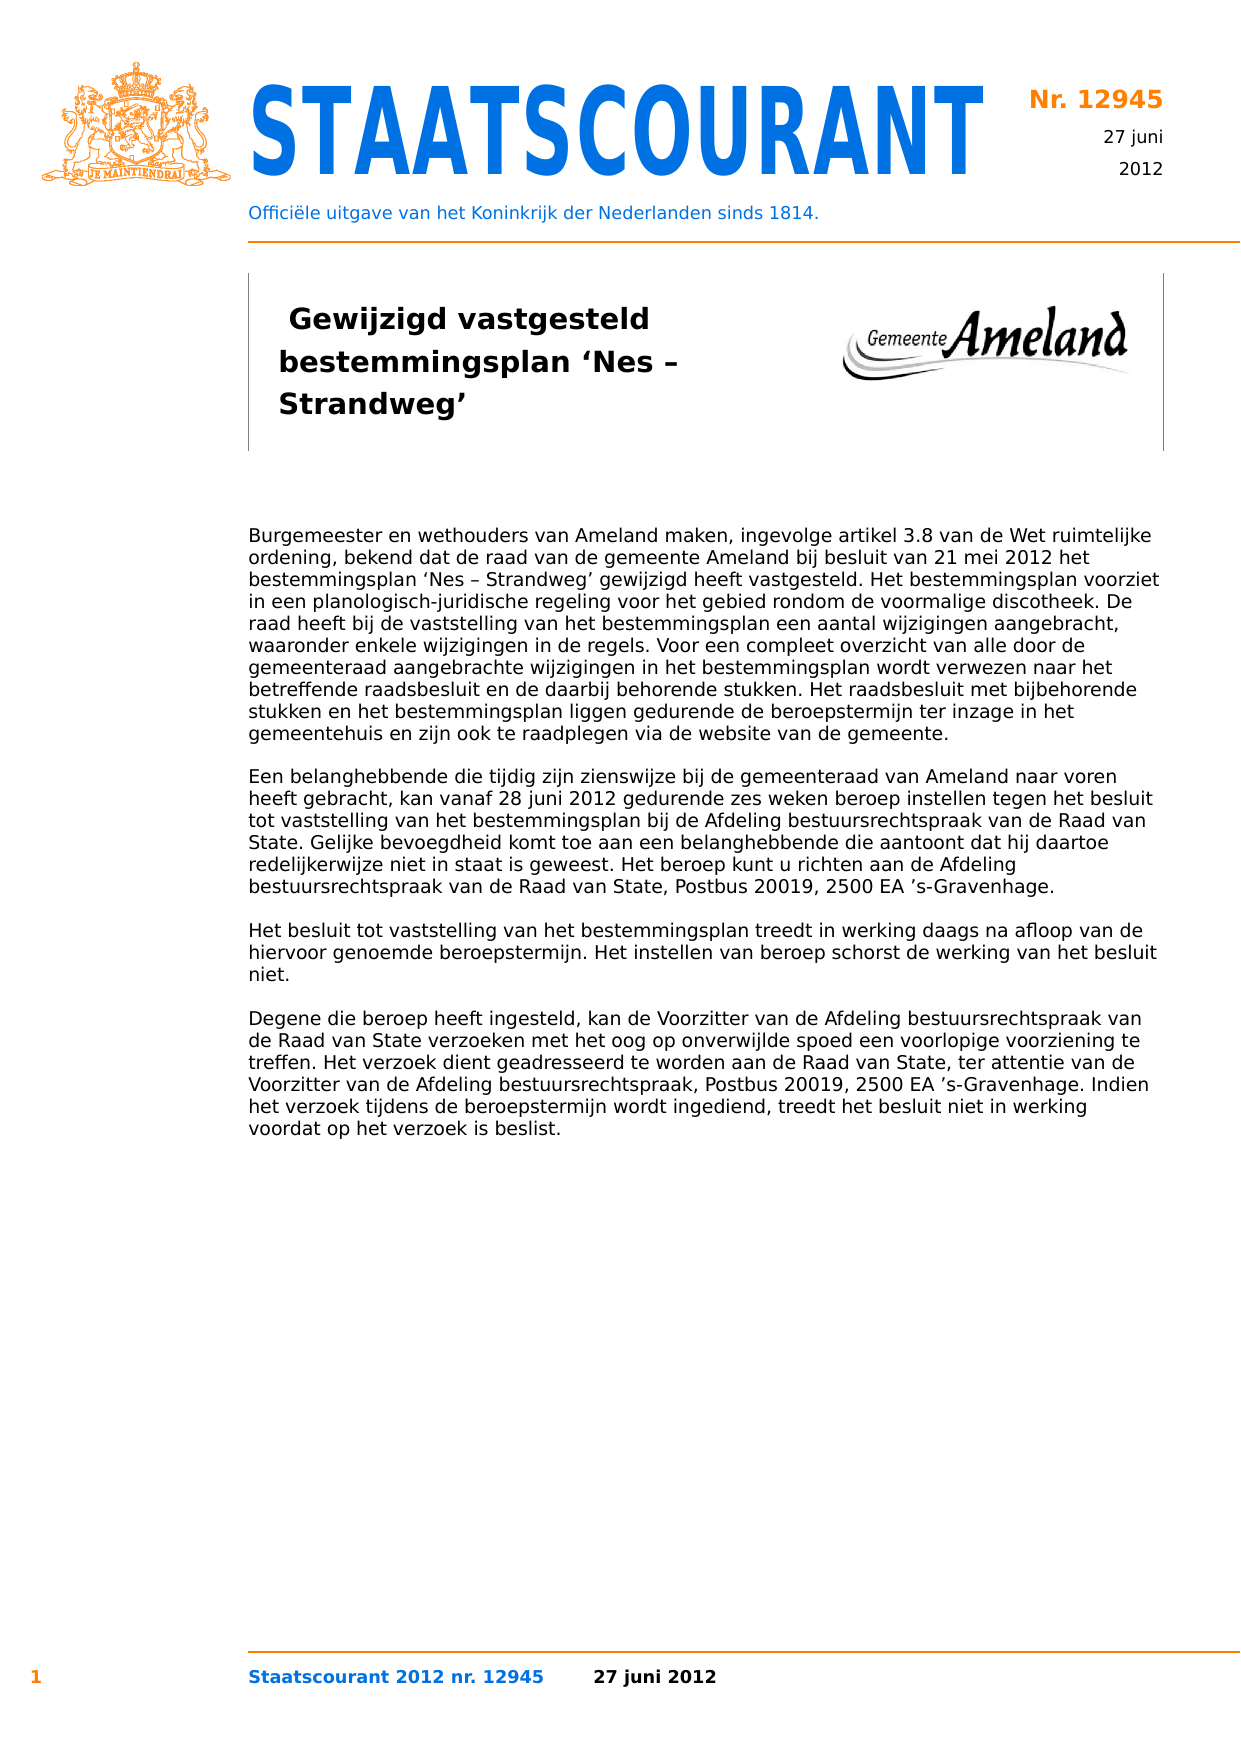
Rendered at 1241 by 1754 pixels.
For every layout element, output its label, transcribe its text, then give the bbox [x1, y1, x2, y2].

text Degene die beroep heeft ingesteld, kan de Voorzitter van de Afdeling bestuursrechtspraak van de Raad van State verzoeken met het oog op onverwijlde spoed een voorlopige voorziening te treffen. Het verzoek dient geadresseerd te worden aan de Raad van State, ter attentie van de Voorzitter van de Afdeling bestuursrechtspraak, Postbus 20019, 2500 EA ’s-Gravenhage. Indien het verzoek tijdens de beroepstermijn wordt ingediend, treedt het besluit niet in werking voordat op het verzoek is beslist. [248, 1008, 1163, 1140]
text Burgemeester en wethouders van Ameland maken, ingevolge artikel 3.8 van de Wet ruimtelijke ordening, bekend dat de raad van de gemeente Ameland bij besluit van 21 mei 2012 het bestemmingsplan ‘Nes – Strandweg’ gewijzigd heeft vastgesteld. Het bestemmingsplan voorziet in een planologisch-juridische regeling voor het gebied rondom de voormalige discotheek. De raad heeft bij de vaststelling van het bestemmingsplan een aantal wijzigingen aangebracht, waaronder enkele wijzigingen in de regels. Voor een compleet overzicht van alle door de gemeenteraad aangebrachte wijzigingen in het bestemmingsplan wordt verwezen naar het betreffende raadsbesluit en de daarbij behorende stukken. Het raadsbesluit met bijbehorende stukken en het bestemmingsplan liggen gedurende de beroepstermijn ter inzage in het gemeentehuis en zijn ook te raadplegen via de website van de gemeente. [248, 525, 1163, 744]
table_cell Officiële uitgave van het Koninkrijk der Nederlanden sinds 1814. [248, 203, 1240, 241]
table_cell 27 juni [998, 121, 1240, 153]
picture [41, 62, 231, 186]
table_header [25, 62, 248, 241]
table_header Nr. 12945 [998, 62, 1240, 121]
table_cell 2012 [998, 153, 1240, 203]
text Een belanghebbende die tijdig zijn zienswijze bij de gemeenteraad van Ameland naar voren heeft gebracht, kan vanaf 28 juni 2012 gedurende zes weken beroep instellen tegen het besluit tot vaststelling van het bestemmingsplan bij de Afdeling bestuursrechtspraak van de Raad van State. Gelijke bevoegdheid komt toe aan een belanghebbende die aantoont dat hij daartoe redelijkerwijze niet in staat is geweest. Het beroep kunt u richten aan de Afdeling bestuursrechtspraak van de Raad van State, Postbus 20019, 2500 EA ’s-Gravenhage. [248, 766, 1163, 898]
table_header STAATSCOURANT [248, 62, 998, 203]
picture [838, 302, 1134, 386]
text Het besluit tot vaststelling van het bestemmingsplan treedt in werking daags na afloop van de hiervoor genoemde beroepstermijn. Het instellen van beroep schorst de werking van het besluit niet. [248, 920, 1163, 986]
subtitle Gewijzigd vastgesteld bestemmingsplan ‘Nes – Strandweg’ [249, 273, 1163, 451]
